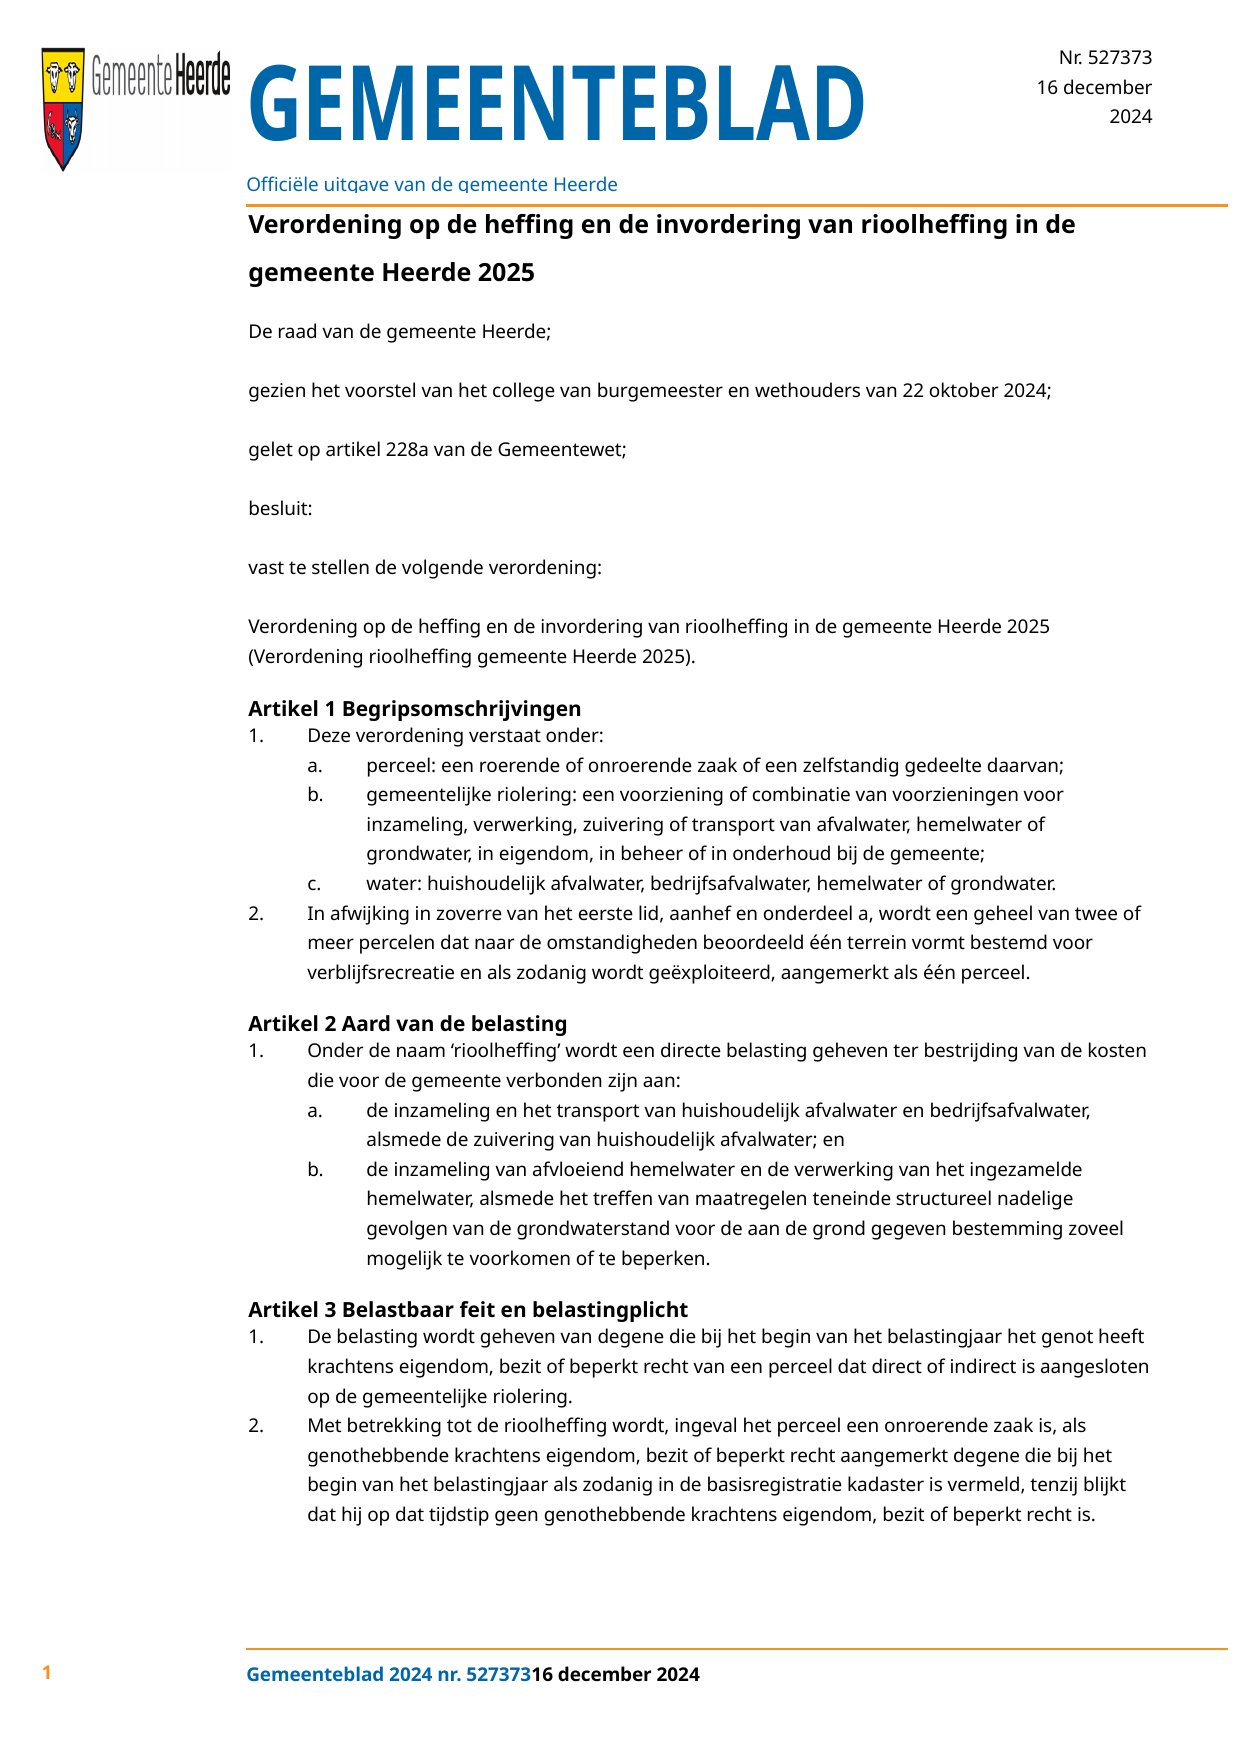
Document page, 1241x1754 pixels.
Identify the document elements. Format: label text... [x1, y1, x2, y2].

list De belasting wordt geheven van degene die bij het begin van het belastingjaar het genot heeft krachtens eigendom, bezit of beperkt recht van een perceel dat direct of indirect is aangesloten op de gemeentelijke riolering. [248, 1324, 1152, 1408]
text Artikel 1 Begripsomschrijvingen [248, 694, 1152, 722]
picture [41, 47, 231, 172]
text De raad van de gemeente Heerde; [248, 318, 1152, 344]
text vast te stellen de volgende verordening: [248, 554, 1152, 580]
list Met betrekking tot de rioolheffing wordt, ingeval het perceel een onroerende zaak is, als genothebbende krachtens eigendom, bezit of beperkt recht aangemerkt degene die bij het begin van het belastingjaar als zodanig in de basisregistratie kadaster is vermeld, tenzij blijkt dat hij op dat tijdstip geen genothebbende krachtens eigendom, bezit of beperkt recht is. [248, 1412, 1152, 1527]
list gemeentelijke riolering: een voorziening of combinatie van voorzieningen voor inzameling, verwerking, zuivering of transport van afvalwater, hemelwater of grondwater, in eigendom, in beheer of in onderhoud bij de gemeente; [307, 781, 1152, 866]
list de inzameling en het transport van huishoudelijk afvalwater en bedrijfsafvalwater, alsmede de zuivering van huishoudelijk afvalwater; en [307, 1097, 1152, 1152]
list de inzameling van afvloeiend hemelwater en de verwerking van het ingezamelde hemelwater, alsmede het treffen van maatregelen teneinde structureel nadelige gevolgen van de grondwaterstand voor de aan de grond gegeven bestemming zoveel mogelijk te voorkomen of te beperken. [307, 1156, 1152, 1271]
list Deze verordening verstaat onder: [248, 722, 1152, 748]
text gezien het voorstel van het college van burgemeester en wethouders van 22 oktober 2024; [248, 377, 1152, 403]
text Verordening op de heffing en de invordering van rioolheffing in de gemeente Heerde 2025 [248, 207, 1152, 288]
text gelet op artikel 228a van de Gemeentewet; [248, 436, 1152, 462]
list perceel: een roerende of onroerende zaak of een zelfstandig gedeelte daarvan; [307, 752, 1152, 777]
list In afwijking in zoverre van het eerste lid, aanhef en onderdeel a, wordt een geheel van twee of meer percelen dat naar de omstandigheden beoordeeld één terrein vormt bestemd voor verblijfsrecreatie en als zodanig wordt geëxploiteerd, aangemerkt als één perceel. [248, 900, 1152, 984]
text besluit: [248, 495, 1152, 521]
text Verordening op de heffing en de invordering van rioolheffing in de gemeente Heerde 2025 (Verordening rioolheffing gemeente Heerde 2025). [248, 614, 1152, 669]
text Artikel 2 Aard van de belasting [248, 1009, 1152, 1038]
list water: huishoudelijk afvalwater, bedrijfsafvalwater, hemelwater of grondwater. [307, 870, 1152, 896]
list Onder de naam ‘rioolheffing’ wordt een directe belasting geheven ter bestrijding van de kosten die voor de gemeente verbonden zijn aan: [248, 1038, 1152, 1093]
text Artikel 3 Belastbaar feit en belastingplicht [248, 1295, 1152, 1324]
